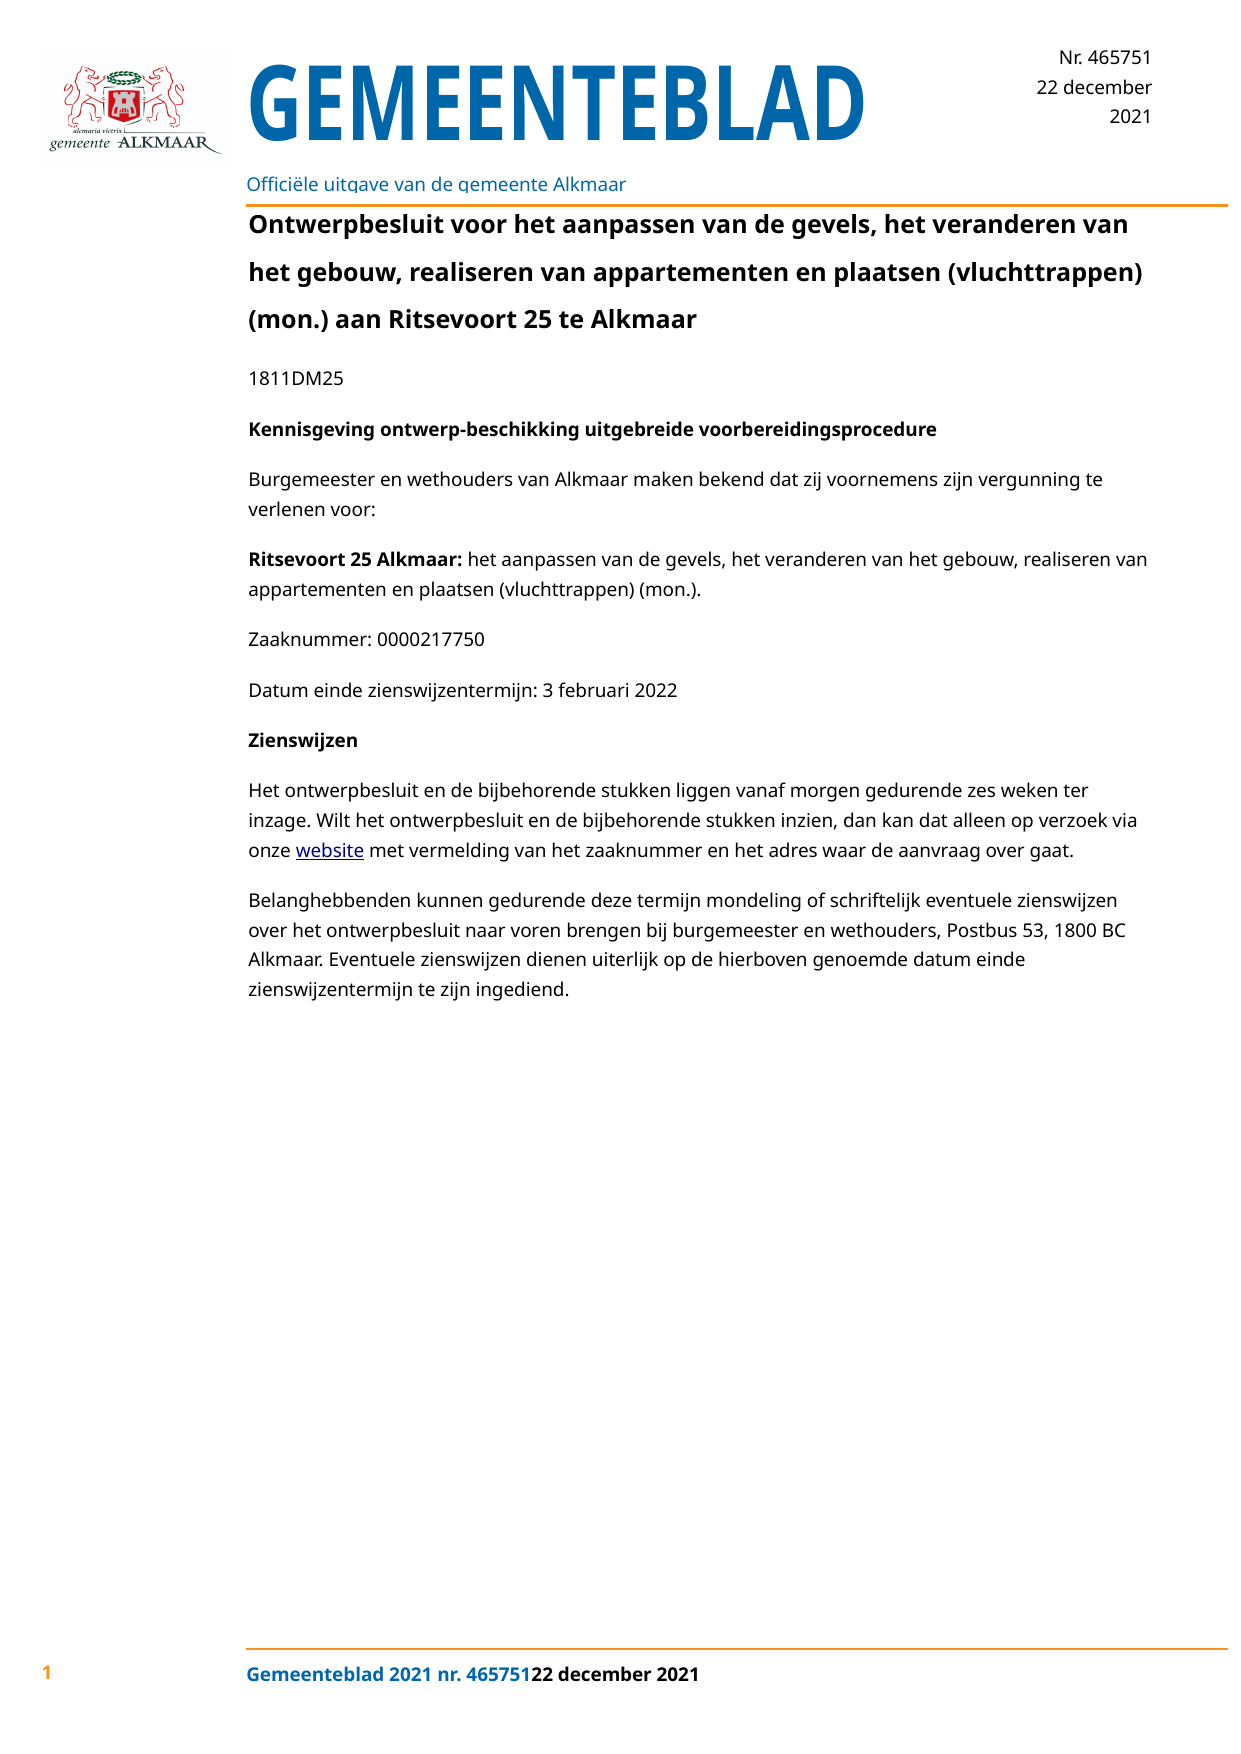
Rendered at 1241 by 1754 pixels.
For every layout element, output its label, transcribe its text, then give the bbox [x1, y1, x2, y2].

text Ontwerpbesluit voor het aanpassen van de gevels, het veranderen van het gebouw, realiseren van appartementen en plaatsen (vluchttrappen) (mon.) aan Ritsevoort 25 te Alkmaar [248, 207, 1152, 336]
text Zaaknummer: 0000217750 [248, 626, 1152, 652]
text Datum einde zienswijzentermijn: 3 februari 2022 [248, 677, 1152, 702]
text Kennisgeving ontwerp-beschikking uitgebreide voorbereidingsprocedure [248, 416, 1152, 442]
text Burgemeester en wethouders van Alkmaar maken bekend dat zij voornemens zijn vergunning te verlenen voor: [248, 466, 1152, 522]
text Belanghebbenden kunnen gedurende deze termijn mondeling of schriftelijk eventuele zienswijzen over het ontwerpbesluit naar voren brengen bij burgemeester en wethouders, Postbus 53, 1800 BC Alkmaar. Eventuele zienswijzen dienen uiterlijk op de hierboven genoemde datum einde zienswijzentermijn te zijn ingediend. [248, 887, 1152, 1002]
text 1811DM25 [248, 366, 1152, 391]
picture [41, 47, 231, 172]
text Het ontwerpbesluit en de bijbehorende stukken liggen vanaf morgen gedurende zes weken ter inzage. Wilt het ontwerpbesluit en de bijbehorende stukken inzien, dan kan dat alleen op verzoek via onze website met vermelding van het zaaknummer en het adres waar de aanvraag over gaat. [248, 778, 1152, 862]
text Ritsevoort 25 Alkmaar: het aanpassen van de gevels, het veranderen van het gebouw, realiseren van appartementen en plaatsen (vluchttrappen) (mon.). [248, 546, 1152, 602]
text Zienswijzen [248, 727, 1152, 753]
